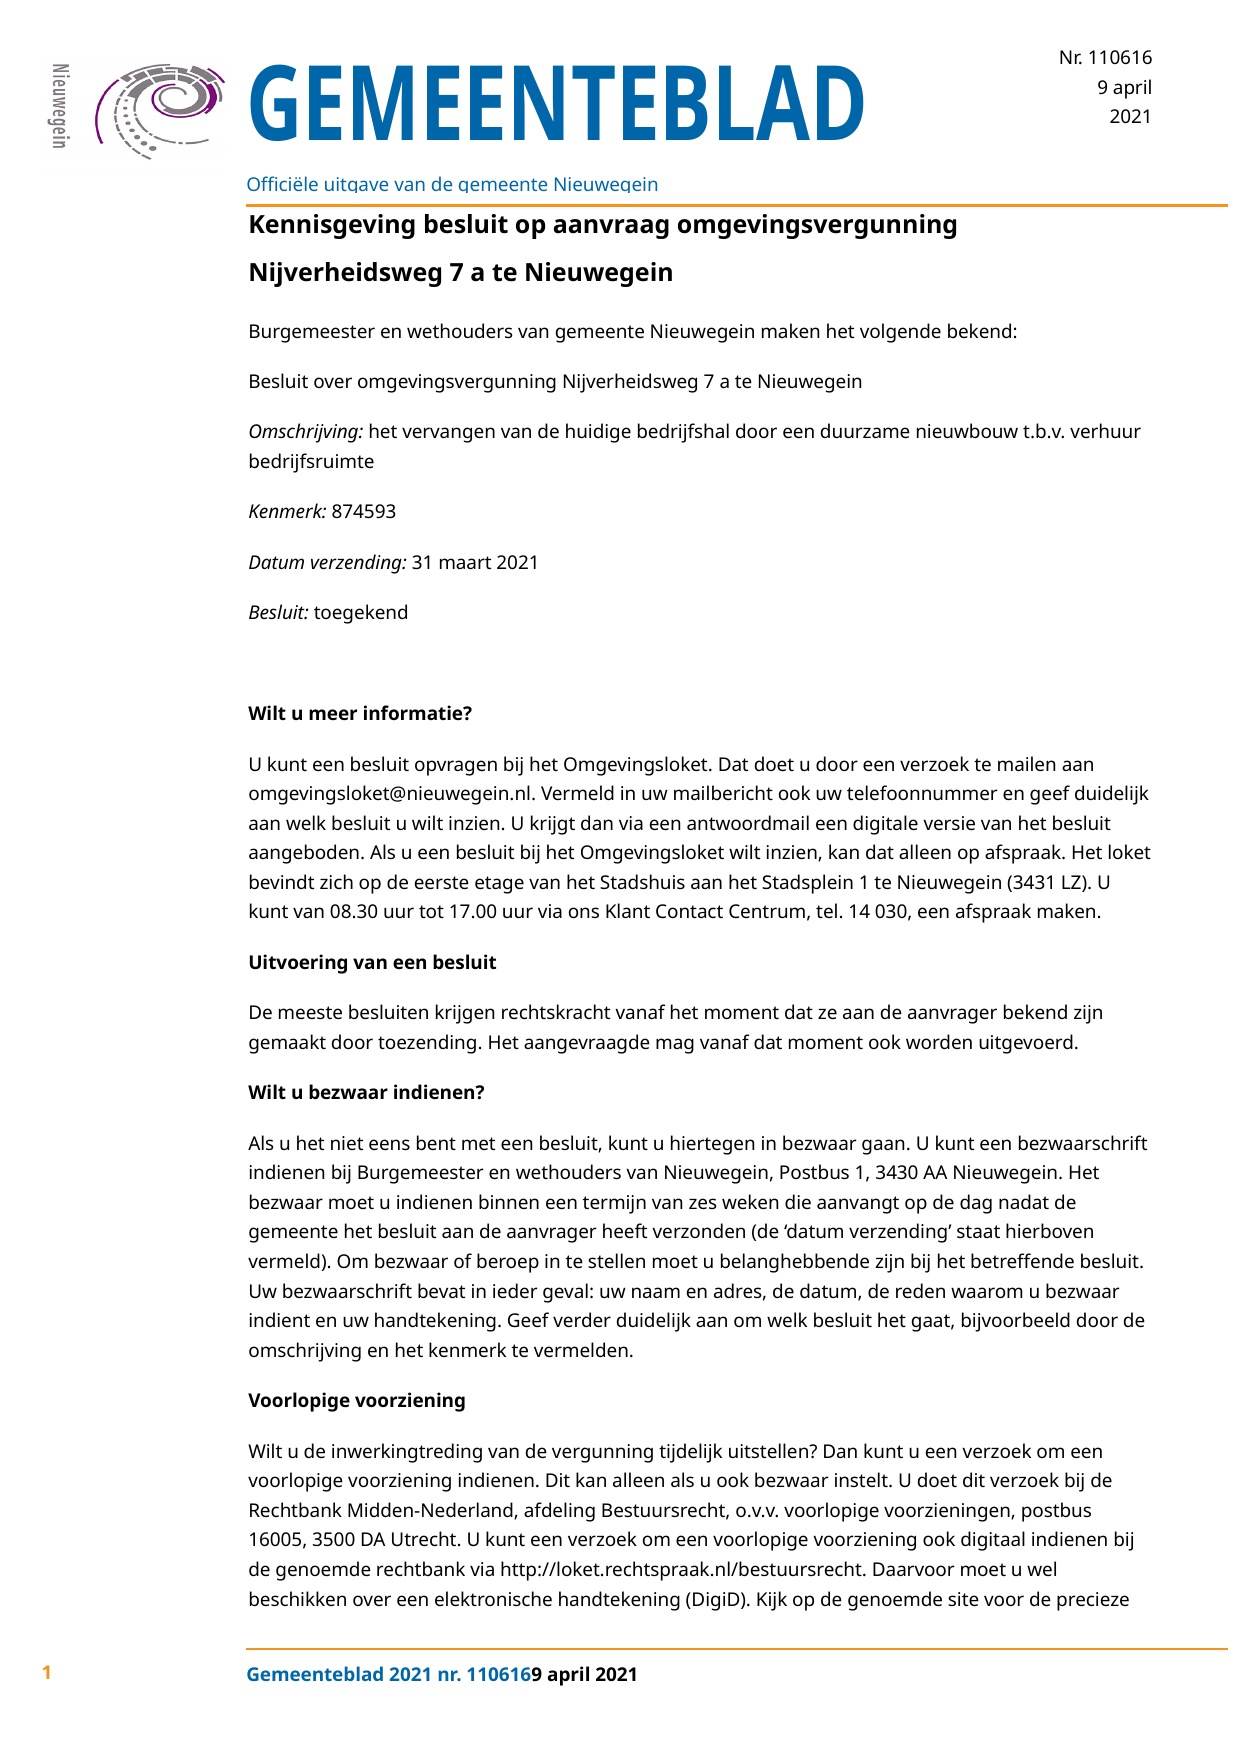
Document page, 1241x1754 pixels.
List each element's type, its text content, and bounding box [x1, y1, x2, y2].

text Besluit: toegekend [248, 599, 1152, 625]
text Besluit over omgevingsvergunning Nijverheidsweg 7 a te Nieuwegein [248, 368, 1152, 394]
text Burgemeester en wethouders van gemeente Nieuwegein maken het volgende bekend: [248, 318, 1152, 344]
picture [41, 47, 231, 172]
text Wilt u meer informatie? [248, 700, 1152, 726]
text Uitvoering van een besluit [248, 949, 1152, 975]
text Omschrijving: het vervangen van de huidige bedrijfshal door een duurzame nieuwbouw t.b.v. verhuur bedrijfsruimte [248, 419, 1152, 474]
text Wilt u de inwerkingtreding van de vergunning tijdelijk uitstellen? Dan kunt u een verzoek om een voorlopige voorziening indienen. Dit kan alleen als u ook bezwaar instelt. U doet dit verzoek bij de Rechtbank Midden-Nederland, afdeling Bestuursrecht, o.v.v. voorlopige voorzieningen, postbus 16005, 3500 DA Utrecht. U kunt een verzoek om een voorlopige voorziening ook digitaal indienen bij de genoemde rechtbank via http://loket.rechtspraak.nl/bestuursrecht. Daarvoor moet u wel beschikken over een elektronische handtekening (DigiD). Kijk op de genoemde site voor de precieze [248, 1438, 1152, 1612]
text De meeste besluiten krijgen rechtskracht vanaf het moment dat ze aan de aanvrager bekend zijn gemaakt door toezending. Het aangevraagde mag vanaf dat moment ook worden uitgevoerd. [248, 999, 1152, 1055]
text Datum verzending: 31 maart 2021 [248, 549, 1152, 575]
text Als u het niet eens bent met een besluit, kunt u hiertegen in bezwaar gaan. U kunt een bezwaarschrift indienen bij Burgemeester en wethouders van Nieuwegein, Postbus 1, 3430 AA Nieuwegein. Het bezwaar moet u indienen binnen een termijn van zes weken die aanvangt op de dag nadat de gemeente het besluit aan de aanvrager heeft verzonden (de ‘datum verzending’ staat hierboven vermeld). Om bezwaar of beroep in te stellen moet u belanghebbende zijn bij het betreffende besluit. Uw bezwaarschrift bevat in ieder geval: uw naam en adres, de datum, de reden waarom u bezwaar indient en uw handtekening. Geef verder duidelijk aan om welk besluit het gaat, bijvoorbeeld door de omschrijving en het kenmerk te vermelden. [248, 1130, 1152, 1363]
text Kenmerk: 874593 [248, 499, 1152, 524]
text Wilt u bezwaar indienen? [248, 1079, 1152, 1105]
text Kennisgeving besluit op aanvraag omgevingsvergunning Nijverheidsweg 7 a te Nieuwegein [248, 207, 1152, 288]
text Voorlopige voorziening [248, 1387, 1152, 1413]
text U kunt een besluit opvragen bij het Omgevingsloket. Dat doet u door een verzoek te mailen aan omgevingsloket@nieuwegein.nl. Vermeld in uw mailbericht ook uw telefoonnummer en geef duidelijk aan welk besluit u wilt inzien. U krijgt dan via een antwoordmail een digitale versie van het besluit aangeboden. Als u een besluit bij het Omgevingsloket wilt inzien, kan dat alleen op afspraak. Het loket bevindt zich op de eerste etage van het Stadshuis aan het Stadsplein 1 te Nieuwegein (3431 LZ). U kunt van 08.30 uur tot 17.00 uur via ons Klant Contact Centrum, tel. 14 030, een afspraak maken. [248, 751, 1152, 924]
